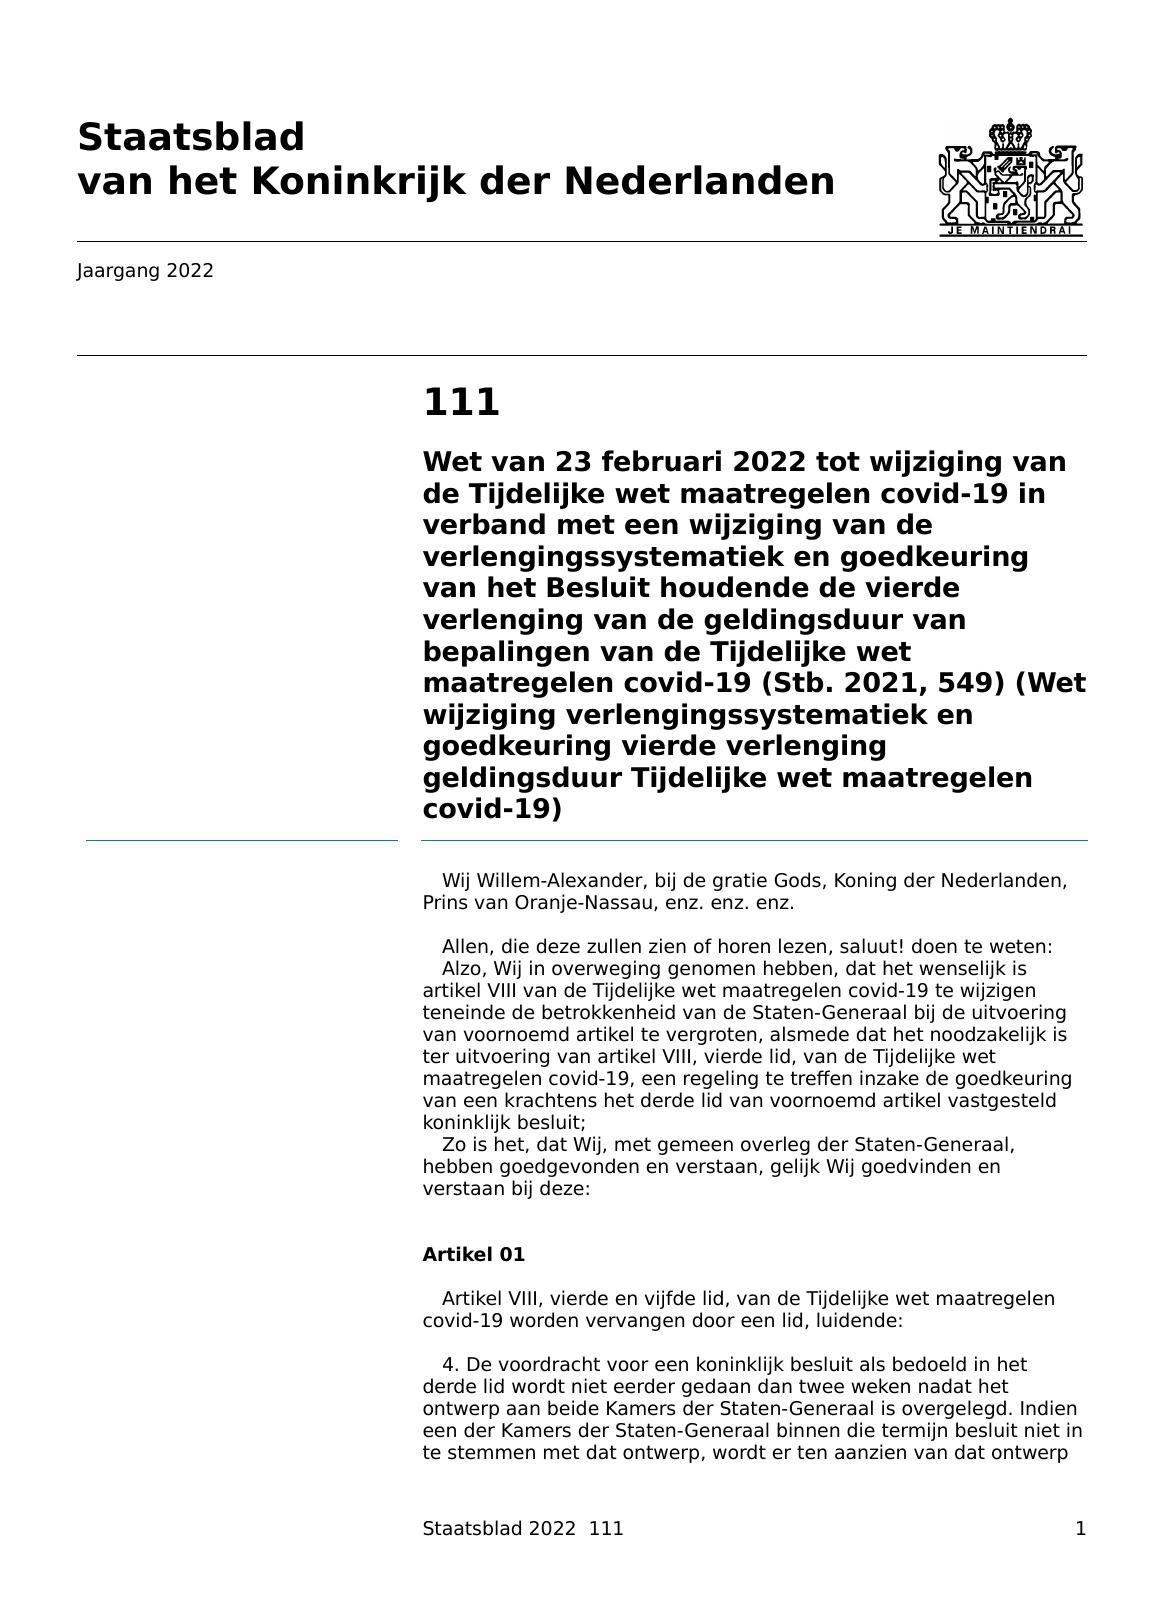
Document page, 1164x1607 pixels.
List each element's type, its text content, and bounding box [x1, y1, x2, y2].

picture [936, 115, 1087, 240]
table_header [886, 100, 1087, 241]
subtitle Artikel 01 [422, 1244, 1087, 1266]
text 4. De voordracht voor een koninklijk besluit als bedoeld in het derde lid wordt niet eerder gedaan dan twee weken nadat het ontwerp aan beide Kamers der Staten-Generaal is overgelegd. Indien een der Kamers der Staten-Generaal binnen die termijn besluit niet in te stemmen met dat ontwerp, wordt er ten aanzien van dat ontwerp [422, 1354, 1087, 1464]
text Wet van 23 februari 2022 tot wijziging van de Tijdelijke wet maatregelen covid-19 in verband met een wijziging van de verlengingssystematiek en goedkeuring van het Besluit houdende de vierde verlenging van de geldingsduur van bepalingen van de Tijdelijke wet maatregelen covid-19 (Stb. 2021, 549) (Wet wijziging verlengingssystematiek en goedkeuring vierde verlenging geldingsduur Tijdelijke wet maatregelen covid-19) [422, 447, 1087, 825]
table_header Staatsblad van het Koninkrijk der Nederlanden [77, 100, 886, 241]
text Alzo, Wij in overweging genomen hebben, dat het wenselijk is artikel VIII van de Tijdelijke wet maatregelen covid-19 te wijzigen teneinde de betrokkenheid van de Staten-Generaal bij de uitvoering van voornoemd artikel te vergroten, alsmede dat het noodzakelijk is ter uitvoering van artikel VIII, vierde lid, van de Tijdelijke wet maatregelen covid-19, een regeling te treffen inzake de goedkeuring van een krachtens het derde lid van voornoemd artikel vastgesteld koninklijk besluit; [422, 958, 1087, 1134]
text Allen, die deze zullen zien of horen lezen, saluut! doen te weten: [422, 936, 1087, 958]
text Zo is het, dat Wij, met gemeen overleg der Staten-Generaal, hebben goedgevonden en verstaan, gelijk Wij goedvinden en verstaan bij deze: [422, 1134, 1087, 1199]
text Artikel VIII, vierde en vijfde lid, van de Tijdelijke wet maatregelen covid-19 worden vervangen door een lid, luidende: [422, 1288, 1087, 1332]
text Wij Willem-Alexander, bij de gratie Gods, Koning der Nederlanden, Prins van Oranje-Nassau, enz. enz. enz. [422, 870, 1087, 914]
table_cell Jaargang 2022 [77, 242, 1087, 355]
subtitle 111 [422, 381, 1087, 424]
